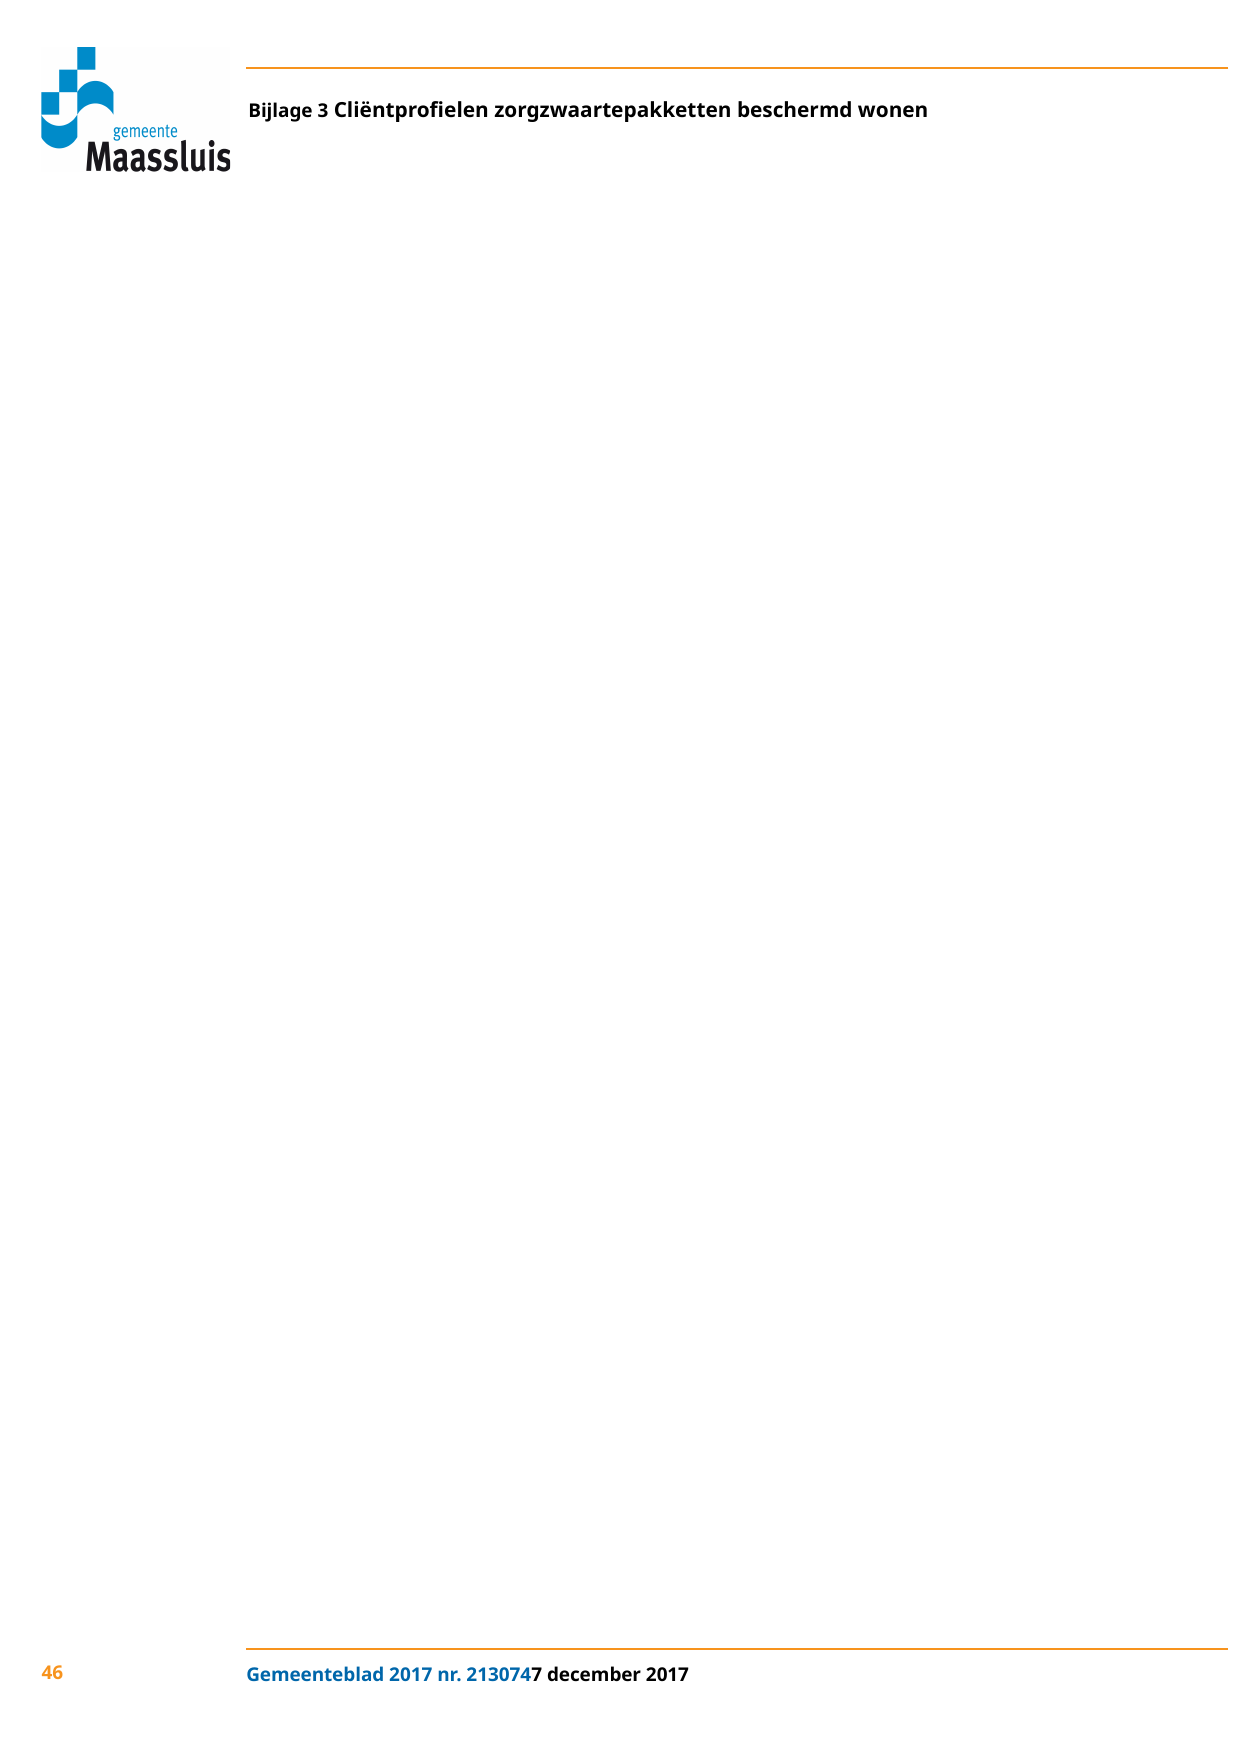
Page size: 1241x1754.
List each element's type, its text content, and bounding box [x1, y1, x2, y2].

picture [41, 47, 231, 172]
text Bijlage 3 Cliëntprofielen zorgzwaartepakketten beschermd wonen [248, 95, 1152, 123]
picture [41, 47, 77, 92]
